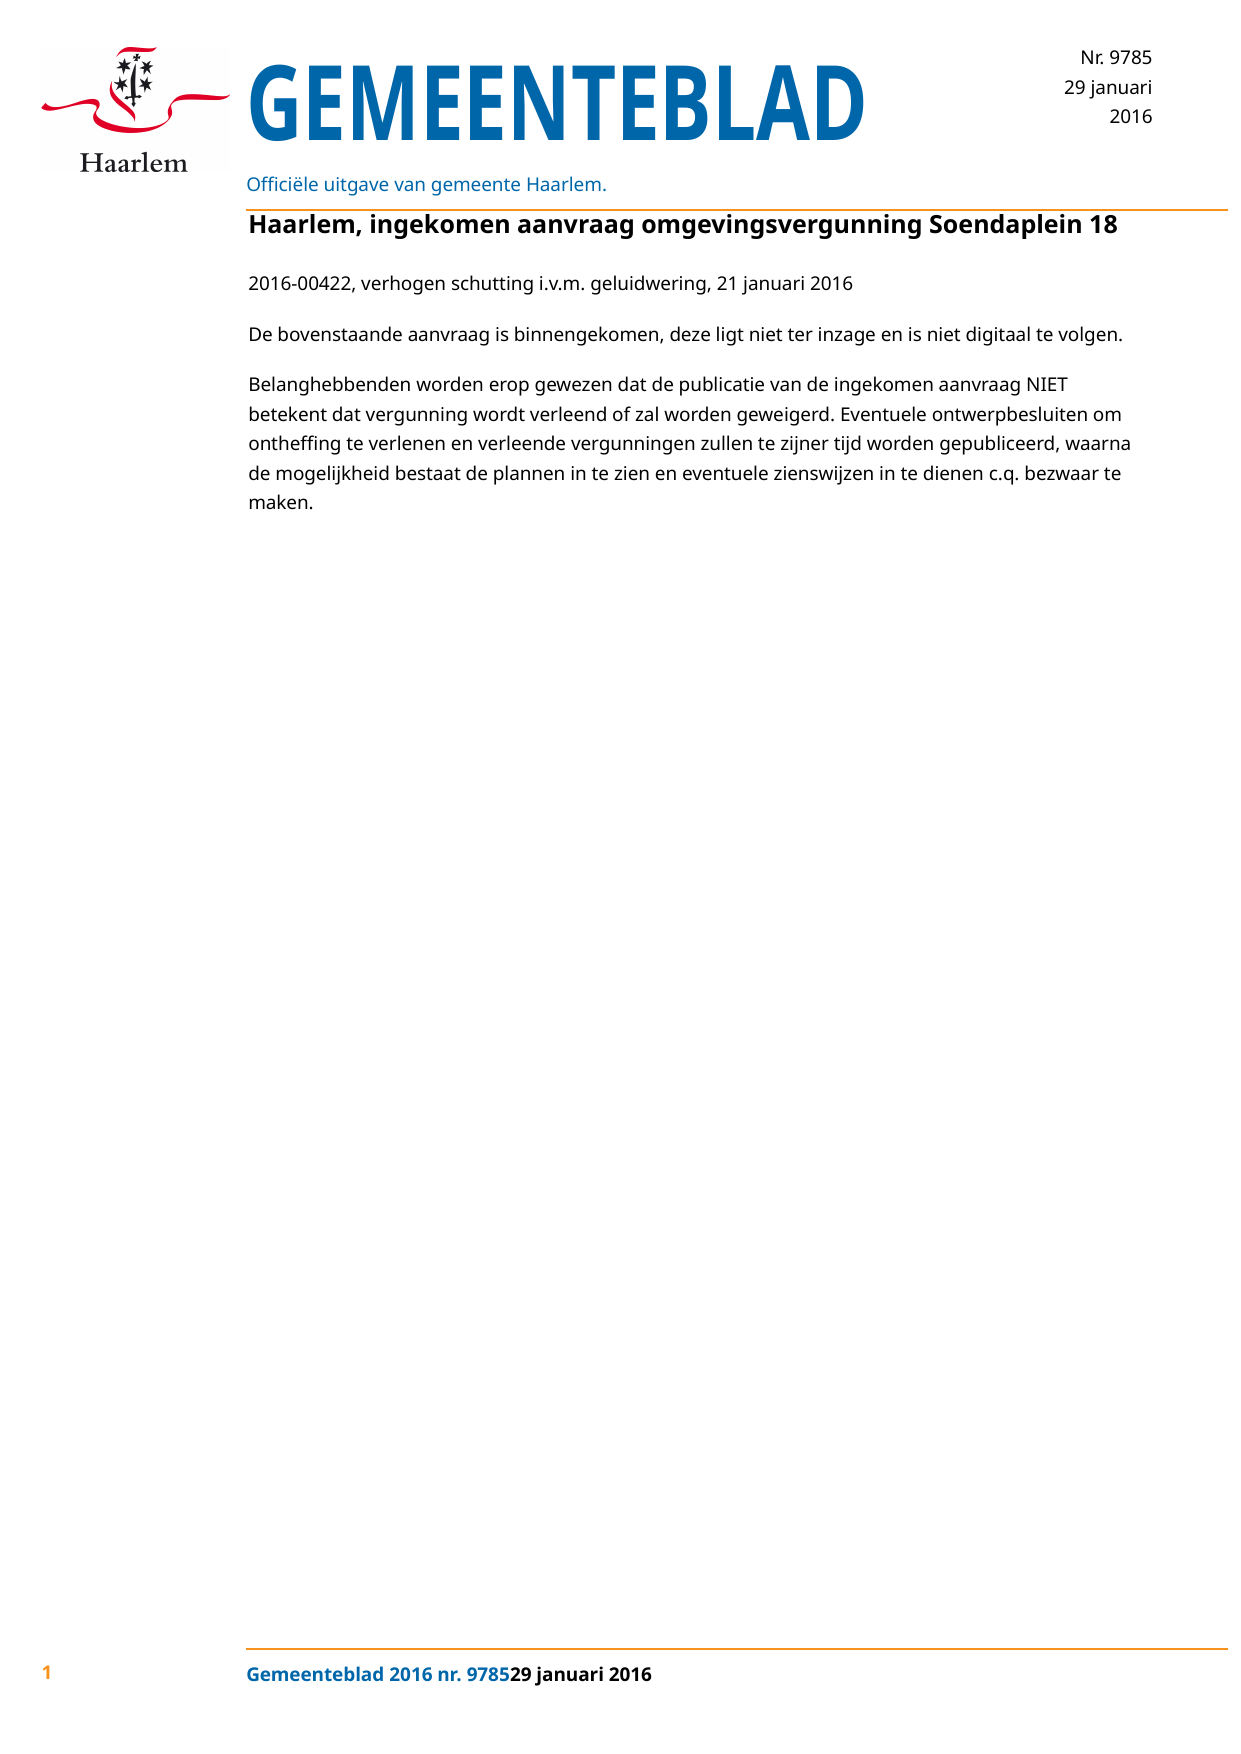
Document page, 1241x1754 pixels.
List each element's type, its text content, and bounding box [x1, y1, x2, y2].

text Haarlem, ingekomen aanvraag omgevingsvergunning Soendaplein 18 [248, 211, 1152, 241]
text Belanghebbenden worden erop gewezen dat de publicatie van de ingekomen aanvraag NIET betekent dat vergunning wordt verleend of zal worden geweigerd. Eventuele ontwerpbesluiten om ontheffing te verlenen en verleende vergunningen zullen te zijner tijd worden gepubliceerd, waarna de mogelijkheid bestaat de plannen in te zien en eventuele zienswijzen in te dienen c.q. bezwaar te maken. [248, 371, 1152, 515]
picture [41, 47, 231, 172]
text 2016-00422, verhogen schutting i.v.m. geluidwering, 21 januari 2016 [248, 270, 1152, 296]
text De bovenstaande aanvraag is binnengekomen, deze ligt niet ter inzage en is niet digitaal te volgen. [248, 321, 1152, 346]
